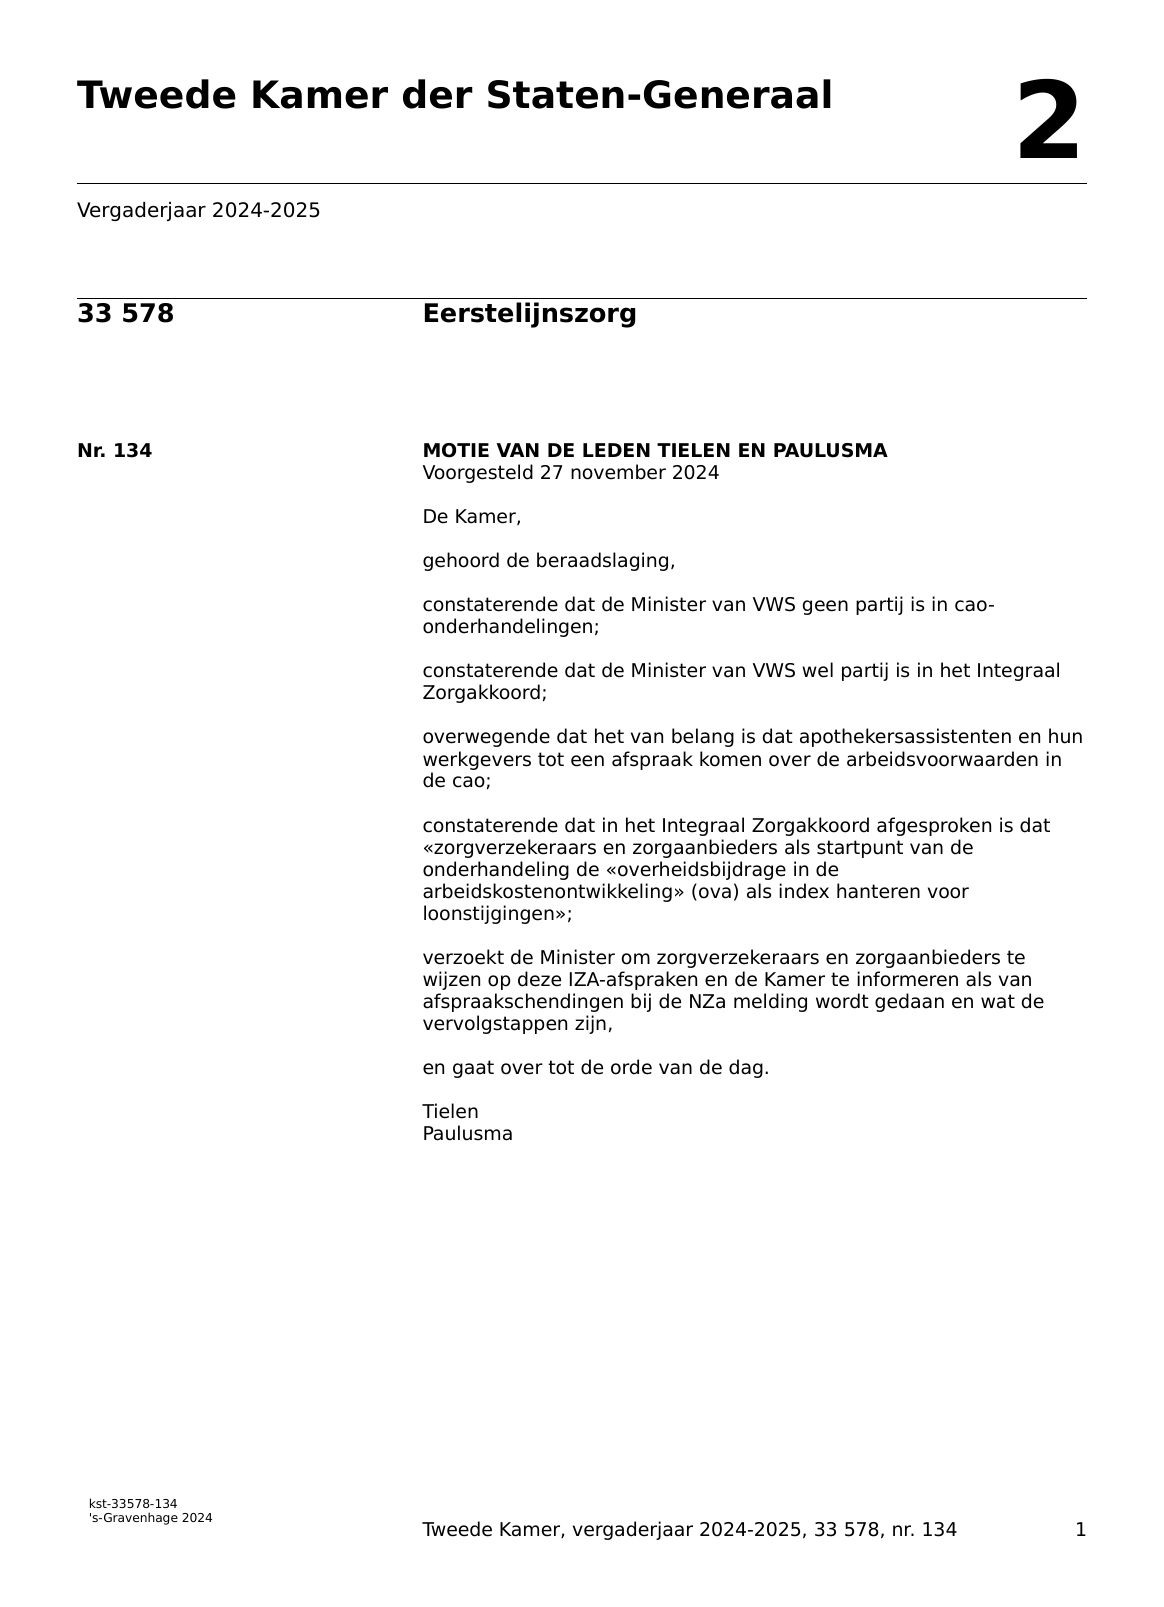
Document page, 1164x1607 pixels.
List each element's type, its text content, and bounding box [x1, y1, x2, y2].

text gehoord de beraadslaging, [422, 550, 1087, 572]
text overwegende dat het van belang is dat apothekersassistenten en hun werkgevers tot een afspraak komen over de arbeidsvoorwaarden in de cao; [422, 726, 1087, 792]
text constaterende dat in het Integraal Zorgakkoord afgesproken is dat «zorgverzekeraars en zorgaanbieders als startpunt van de onderhandeling de «overheidsbijdrage in de arbeidskostenontwikkeling» (ova) als index hanteren voor loonstijgingen»; [422, 814, 1087, 924]
text Voorgesteld 27 november 2024 [422, 462, 1087, 484]
text constaterende dat de Minister van VWS wel partij is in het Integraal Zorgakkoord; [422, 660, 1087, 704]
text Tielen [422, 1101, 1087, 1123]
subtitle Nr. 134 MOTIE VAN DE LEDEN TIELEN EN PAULUSMA [77, 440, 1087, 462]
text kst-33578-134 [88, 1497, 323, 1511]
text 's-Gravenhage 2024 [88, 1511, 323, 1525]
subtitle 33 578 Eerstelijnszorg [77, 299, 1087, 329]
table_cell Vergaderjaar 2024-2025 [77, 184, 1087, 298]
text en gaat over tot de orde van de dag. [422, 1057, 1087, 1079]
text verzoekt de Minister om zorgverzekeraars en zorgaanbieders te wijzen op deze IZA-afspraken en de Kamer te informeren als van afspraakschendingen bij de NZa melding wordt gedaan en wat de vervolgstappen zijn, [422, 947, 1087, 1034]
text Paulusma [422, 1123, 1087, 1145]
text constaterende dat de Minister van VWS geen partij is in cao-onderhandelingen; [422, 594, 1087, 638]
table_header Tweede Kamer der Staten-Generaal [77, 59, 886, 183]
table_header 2 [886, 59, 1087, 183]
text De Kamer, [422, 506, 1087, 528]
